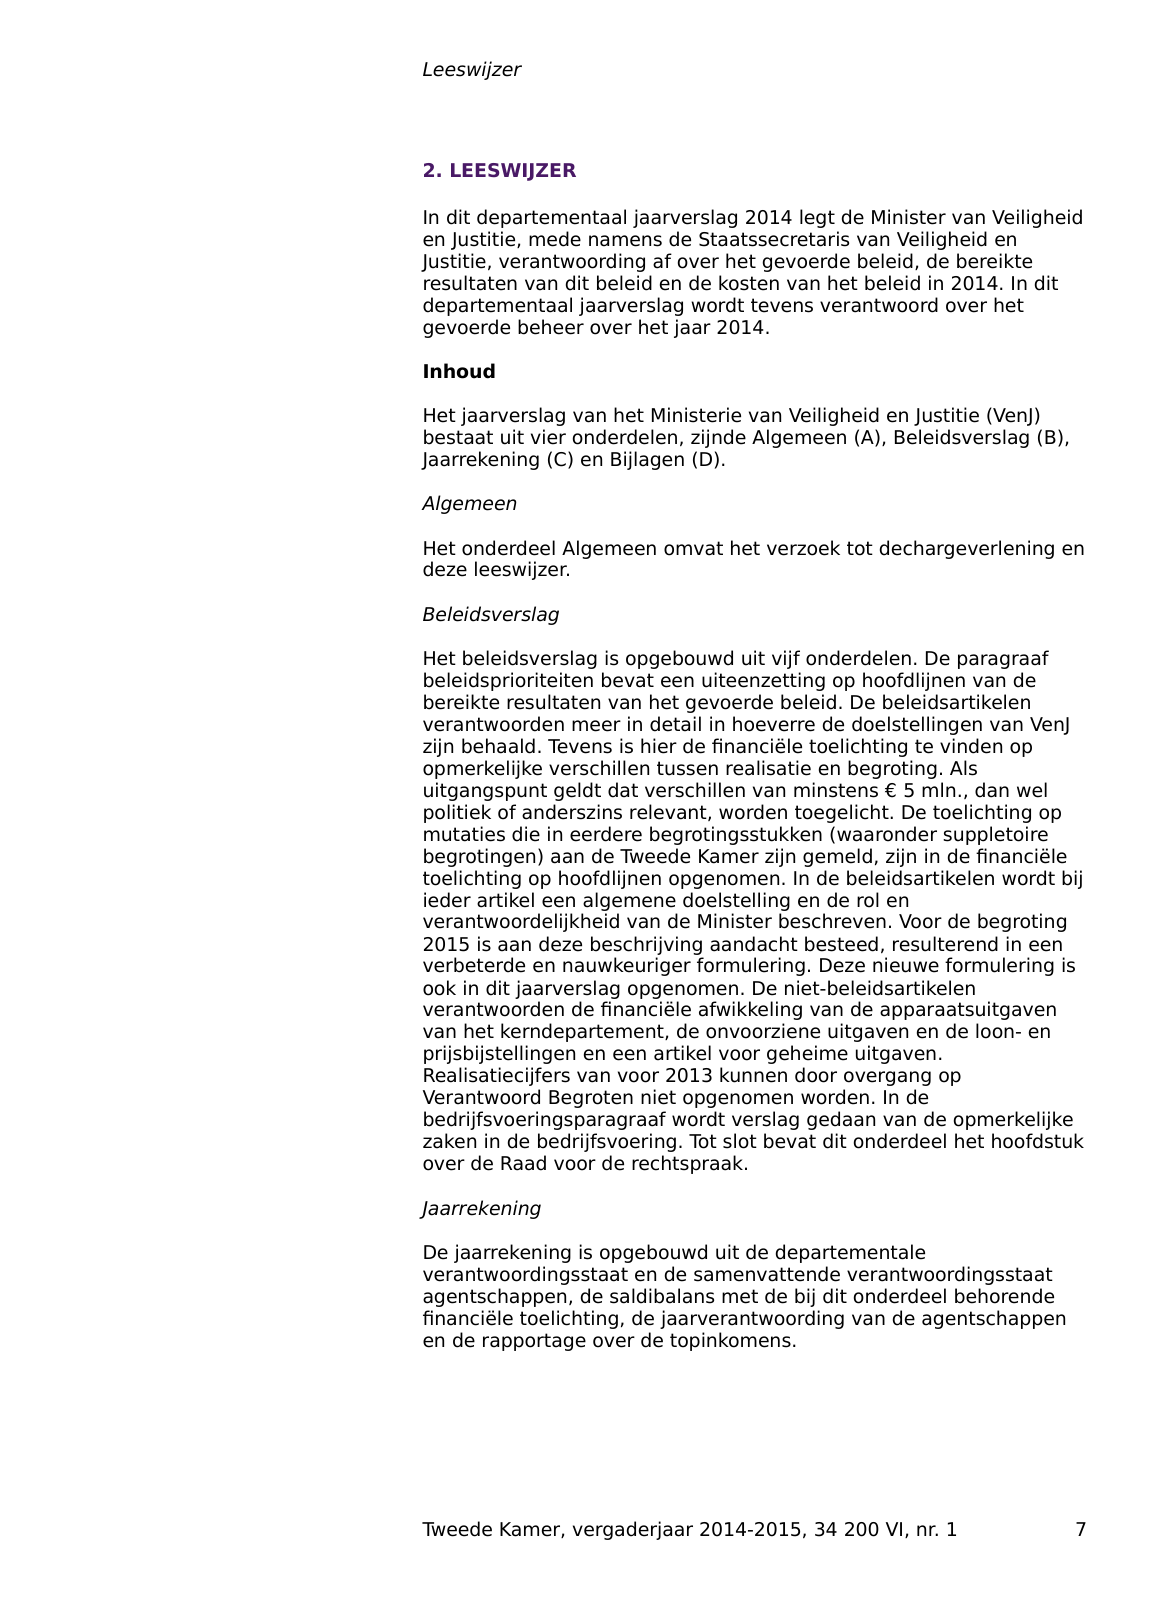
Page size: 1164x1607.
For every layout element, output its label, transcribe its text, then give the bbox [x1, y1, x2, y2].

text De jaarrekening is opgebouwd uit de departementale verantwoordingsstaat en de samenvattende verantwoordingsstaat agentschappen, de saldibalans met de bij dit onderdeel behorende financiële toelichting, de jaarverantwoording van de agentschappen en de rapportage over de topinkomens. [422, 1242, 1087, 1351]
subtitle Beleidsverslag [422, 603, 1087, 626]
subtitle Jaarrekening [422, 1197, 1087, 1219]
text Het jaarverslag van het Ministerie van Veiligheid en Justitie (VenJ) bestaat uit vier onderdelen, zijnde Algemeen (A), Beleidsverslag (B), Jaarrekening (C) en Bijlagen (D). [422, 405, 1087, 471]
text In dit departementaal jaarverslag 2014 legt de Minister van Veiligheid en Justitie, mede namens de Staatssecretaris van Veiligheid en Justitie, verantwoording af over het gevoerde beleid, de bereikte resultaten van dit beleid en de kosten van het beleid in 2014. In dit departementaal jaarverslag wordt tevens verantwoord over het gevoerde beheer over het jaar 2014. [422, 207, 1087, 339]
subtitle 2. LEESWIJZER [422, 160, 1087, 182]
text Het beleidsverslag is opgebouwd uit vijf onderdelen. De paragraaf beleidsprioriteiten bevat een uiteenzetting op hoofdlijnen van de bereikte resultaten van het gevoerde beleid. De beleidsartikelen verantwoorden meer in detail in hoeverre de doelstellingen van VenJ zijn behaald. Tevens is hier de financiële toelichting te vinden op opmerkelijke verschillen tussen realisatie en begroting. Als uitgangspunt geldt dat verschillen van minstens € 5 mln., dan wel politiek of anderszins relevant, worden toegelicht. De toelichting op mutaties die in eerdere begrotingsstukken (waaronder suppletoire begrotingen) aan de Tweede Kamer zijn gemeld, zijn in de financiële toelichting op hoofdlijnen opgenomen. In de beleidsartikelen wordt bij ieder artikel een algemene doelstelling en de rol en verantwoordelijkheid van de Minister beschreven. Voor de begroting 2015 is aan deze beschrijving aandacht besteed, resulterend in een verbeterde en nauwkeuriger formulering. Deze nieuwe formulering is ook in dit jaarverslag opgenomen. De niet-beleidsartikelen verantwoorden de financiële afwikkeling van de apparaatsuitgaven van het kerndepartement, de onvoorziene uitgaven en de loon- en prijsbijstellingen en een artikel voor geheime uitgaven. Realisatiecijfers van voor 2013 kunnen door overgang op Verantwoord Begroten niet opgenomen worden. In de bedrijfsvoeringsparagraaf wordt verslag gedaan van de opmerkelijke zaken in de bedrijfsvoering. Tot slot bevat dit onderdeel het hoofdstuk over de Raad voor de rechtspraak. [422, 648, 1087, 1175]
subtitle Inhoud [422, 361, 1087, 383]
subtitle Algemeen [422, 493, 1087, 515]
text Het onderdeel Algemeen omvat het verzoek tot dechargeverlening en deze leeswijzer. [422, 537, 1087, 581]
